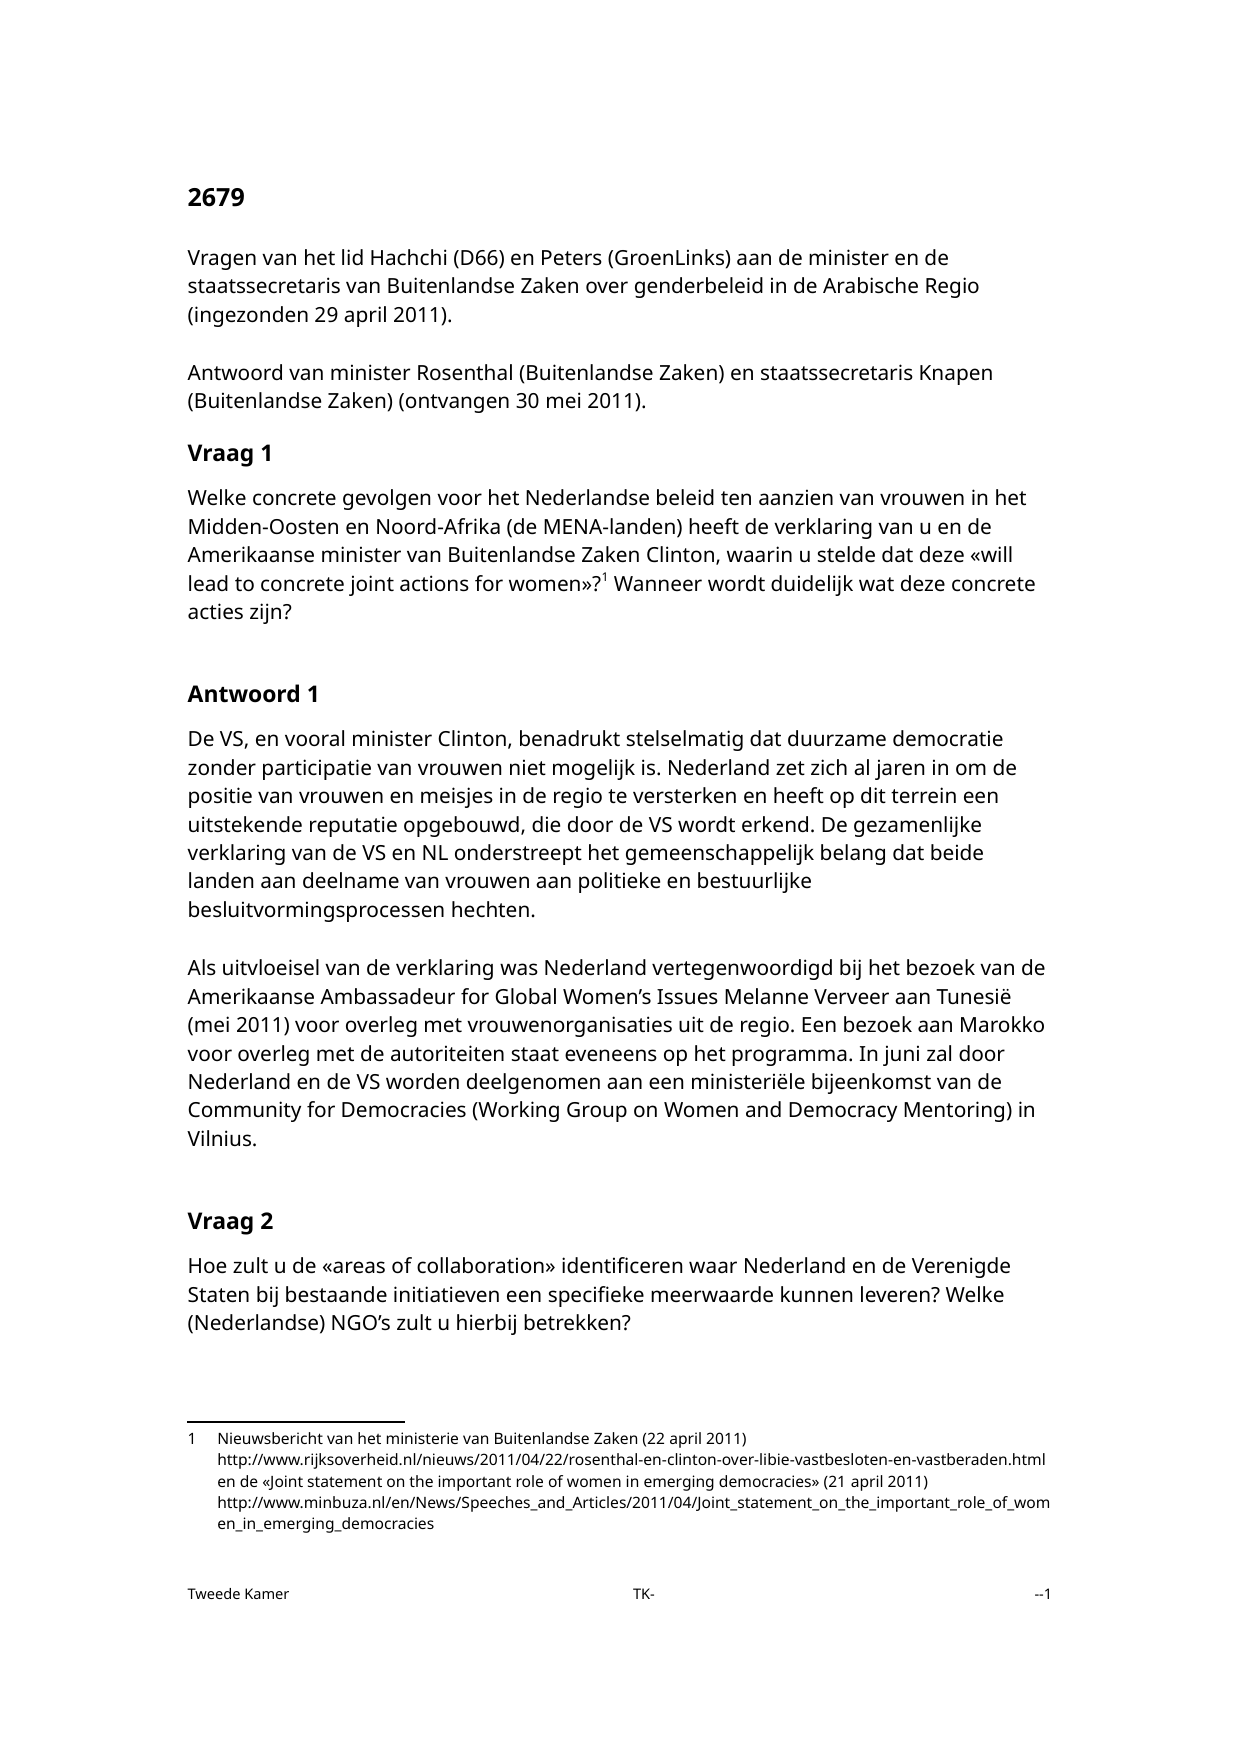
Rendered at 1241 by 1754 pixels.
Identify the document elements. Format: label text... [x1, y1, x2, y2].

subtitle Antwoord 1 [187, 678, 1053, 709]
text Hoe zult u de «areas of collaboration» identificeren waar Nederland en de Verenigde Staten bij bestaande initiatieven een specifieke meerwaarde kunnen leveren? Welke (Nederlandse) NGO’s zult u hierbij betrekken? [187, 1251, 1053, 1337]
text Nieuwsbericht van het ministerie van Buitenlandse Zaken (22 april 2011) http://www.rijksoverheid.nl/nieuws/2011/04/22/rosenthal-en-clinton-over-libie-vastbesloten-en-vastberaden.html en de «Joint statement on the important role of women in emerging democracies» (21 april 2011) http://www.minbuza.nl/en/News/Speeches_and_Articles/2011/04/Joint_statement_on_the_important_role_of_women_in_emerging_democracies [187, 1363, 1053, 1534]
text 2679 [187, 179, 1053, 213]
text De VS, en vooral minister Clinton, benadrukt stelselmatig dat duurzame democratie zonder participatie van vrouwen niet mogelijk is. Nederland zet zich al jaren in om de positie van vrouwen en meisjes in de regio te versterken en heeft op dit terrein een uitstekende reputatie opgebouwd, die door de VS wordt erkend. De gezamenlijke verklaring van de VS en NL onderstreept het gemeenschappelijk belang dat beide landen aan deelname van vrouwen aan politieke en bestuurlijke besluitvormingsprocessen hechten. [187, 724, 1053, 923]
text Als uitvloeisel van de verklaring was Nederland vertegenwoordigd bij het bezoek van de Amerikaanse Ambassadeur for Global Women’s Issues Melanne Verveer aan Tunesië (mei 2011) voor overleg met vrouwenorganisaties uit de regio. Een bezoek aan Marokko voor overleg met de autoriteiten staat eveneens op het programma. In juni zal door Nederland en de VS worden deelgenomen aan een ministeriële bijeenkomst van de Community for Democracies (Working Group on Women and Democracy Mentoring) in Vilnius. [187, 953, 1053, 1152]
text Welke concrete gevolgen voor het Nederlandse beleid ten aanzien van vrouwen in het Midden-Oosten en Noord-Afrika (de MENA-landen) heeft de verklaring van u en de Amerikaanse minister van Buitenlandse Zaken Clinton, waarin u stelde dat deze «will lead to concrete joint actions for women»? Wanneer wordt duidelijk wat deze concrete acties zijn? [187, 483, 1053, 626]
text Antwoord van minister Rosenthal (Buitenlandse Zaken) en staatssecretaris Knapen (Buitenlandse Zaken) (ontvangen 30 mei 2011). [187, 358, 1053, 415]
subtitle Vraag 1 [187, 437, 1053, 468]
text Vragen van het lid Hachchi (D66) en Peters (GroenLinks) aan de minister en de staatssecretaris van Buitenlandse Zaken over genderbeleid in de Arabische Regio (ingezonden 29 april 2011). [187, 243, 1053, 328]
subtitle Vraag 2 [187, 1205, 1053, 1236]
